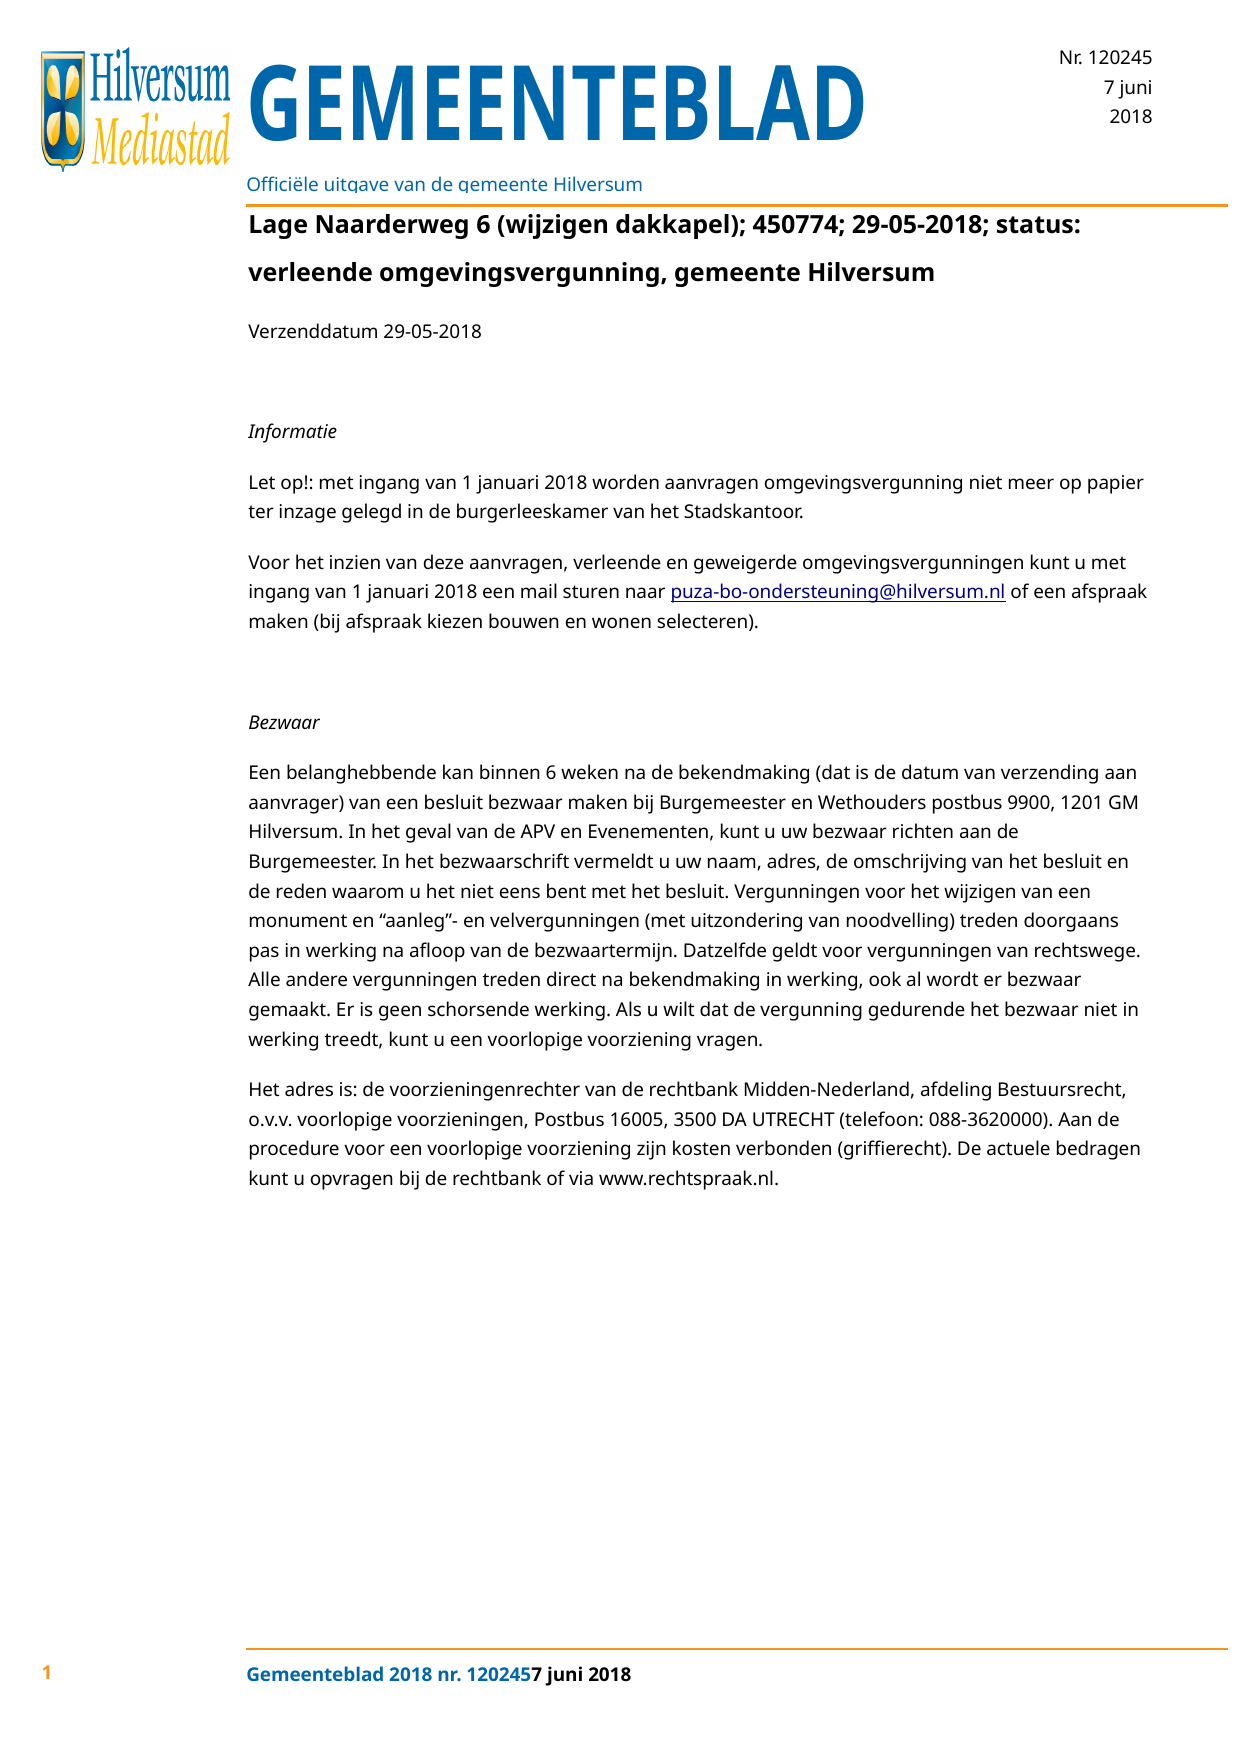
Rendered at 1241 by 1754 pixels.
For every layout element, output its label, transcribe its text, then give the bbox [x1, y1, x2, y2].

text Een belanghebbende kan binnen 6 weken na de bekendmaking (dat is de datum van verzending aan aanvrager) van een besluit bezwaar maken bij Burgemeester en Wethouders postbus 9900, 1201 GM Hilversum. In het geval van de APV en Evenementen, kunt u uw bezwaar richten aan de Burgemeester. In het bezwaarschrift vermeldt u uw naam, adres, de omschrijving van het besluit en de reden waarom u het niet eens bent met het besluit. Vergunningen voor het wijzigen van een monument en “aanleg”- en velvergunningen (met uitzondering van noodvelling) treden doorgaans pas in werking na afloop van de bezwaartermijn. Datzelfde geldt voor vergunningen van rechtswege. Alle andere vergunningen treden direct na bekendmaking in werking, ook al wordt er bezwaar gemaakt. Er is geen schorsende werking. Als u wilt dat de vergunning gedurende het bezwaar niet in werking treedt, kunt u een voorlopige voorziening vragen. [248, 759, 1152, 1052]
text Informatie [248, 419, 1152, 444]
text Bezwaar [248, 709, 1152, 735]
text Het adres is: de voorzieningenrechter van de rechtbank Midden-Nederland, afdeling Bestuursrecht, o.v.v. voorlopige voorzieningen, Postbus 16005, 3500 DA UTRECHT (telefoon: 088-3620000). Aan de procedure voor een voorlopige voorziening zijn kosten verbonden (griffierecht). De actuele bedragen kunt u opvragen bij de rechtbank of via www.rechtspraak.nl. [248, 1076, 1152, 1191]
text Lage Naarderweg 6 (wijzigen dakkapel); 450774; 29-05-2018; status: verleende omgevingsvergunning, gemeente Hilversum [248, 207, 1152, 288]
text Let op!: met ingang van 1 januari 2018 worden aanvragen omgevingsvergunning niet meer op papier ter inzage gelegd in de burgerleeskamer van het Stadskantoor. [248, 469, 1152, 524]
text Verzenddatum 29-05-2018 [248, 318, 1152, 344]
text Voor het inzien van deze aanvragen, verleende en geweigerde omgevingsvergunningen kunt u met ingang van 1 januari 2018 een mail sturen naar puza-bo-ondersteuning@hilversum.nl of een afspraak maken (bij afspraak kiezen bouwen en wonen selecteren). [248, 549, 1152, 634]
picture [41, 47, 231, 172]
